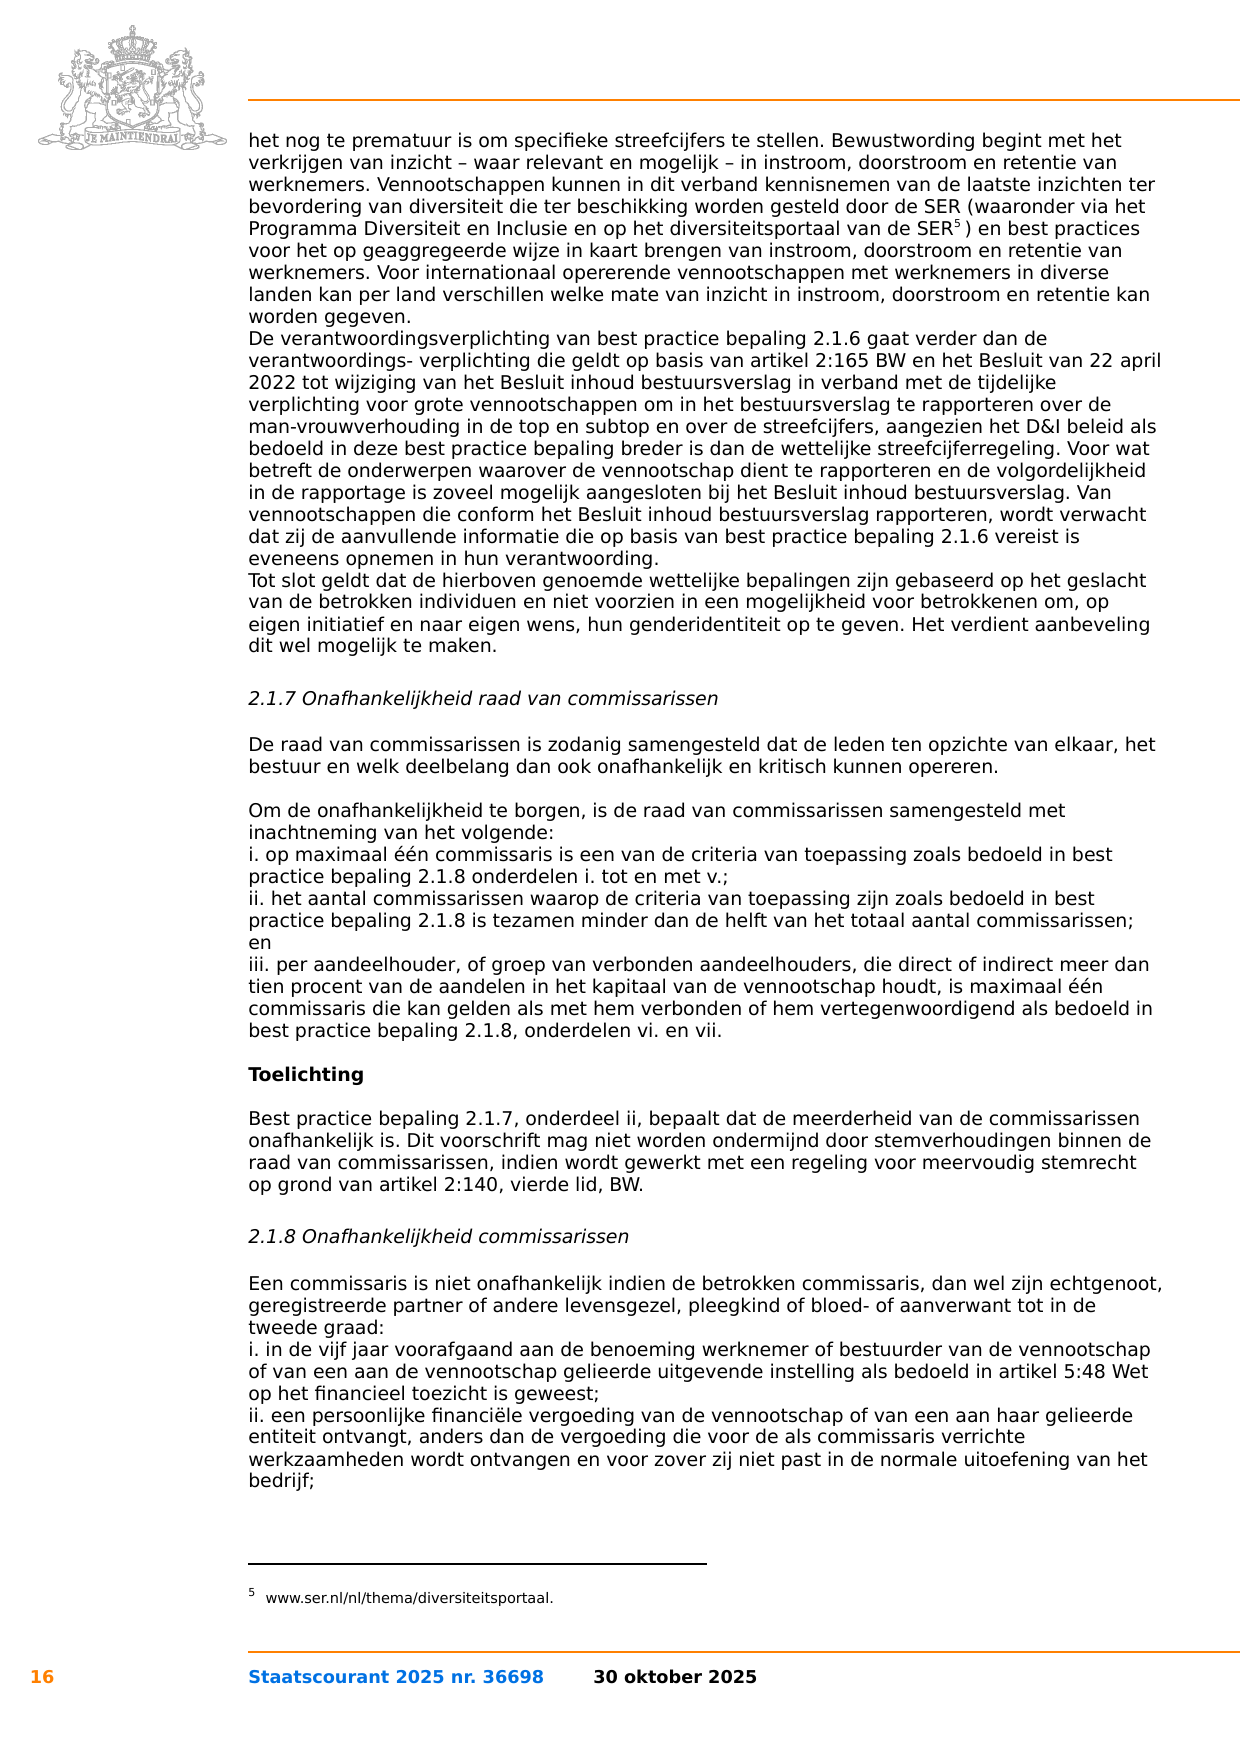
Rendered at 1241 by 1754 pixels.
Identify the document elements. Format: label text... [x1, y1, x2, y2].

text iii. per aandeelhouder, of groep van verbonden aandeelhouders, die direct of indirect meer dan tien procent van de aandelen in het kapitaal van de vennootschap houdt, is maximaal één commissaris die kan gelden als met hem verbonden of hem vertegenwoordigend als bedoeld in best practice bepaling 2.1.8, onderdelen vi. en vii. [248, 954, 1163, 1042]
subtitle 2.1.8 Onafhankelijkheid commissarissen [248, 1226, 1163, 1248]
text Om de onafhankelijkheid te borgen, is de raad van commissarissen samengesteld met inachtneming van het volgende: [248, 800, 1163, 844]
text Best practice bepaling 2.1.7, onderdeel ii, bepaalt dat de meerderheid van de commissarissen onafhankelijk is. Dit voorschrift mag niet worden ondermijnd door stemverhoudingen binnen de raad van commissarissen, indien wordt gewerkt met een regeling voor meervoudig stemrecht op grond van artikel 2:140, vierde lid, BW. [248, 1108, 1163, 1196]
text i. in de vijf jaar voorafgaand aan de benoeming werknemer of bestuurder van de vennootschap of van een aan de vennootschap gelieerde uitgevende instelling als bedoeld in artikel 5:48 Wet op het financieel toezicht is geweest; [248, 1338, 1163, 1404]
text ii. het aantal commissarissen waarop de criteria van toepassing zijn zoals bedoeld in best practice bepaling 2.1.8 is tezamen minder dan de helft van het totaal aantal commissarissen; en [248, 888, 1163, 954]
picture [38, 25, 227, 150]
text i. op maximaal één commissaris is een van de criteria van toepassing zoals bedoeld in best practice bepaling 2.1.8 onderdelen i. tot en met v.; [248, 844, 1163, 888]
text ii. een persoonlijke financiële vergoeding van de vennootschap of van een aan haar gelieerde entiteit ontvangt, anders dan de vergoeding die voor de als commissaris verrichte werkzaamheden wordt ontvangen en voor zover zij niet past in de normale uitoefening van het bedrijf; [248, 1404, 1163, 1492]
subtitle 2.1.7 Onafhankelijkheid raad van commissarissen [248, 687, 1163, 709]
text Tot slot geldt dat de hierboven genoemde wettelijke bepalingen zijn gebaseerd op het geslacht van de betrokken individuen en niet voorzien in een mogelijkheid voor betrokkenen om, op eigen initiatief en naar eigen wens, hun genderidentiteit op te geven. Het verdient aanbeveling dit wel mogelijk te maken. [248, 569, 1163, 657]
text De verantwoordingsverplichting van best practice bepaling 2.1.6 gaat verder dan de verantwoordings- verplichting die geldt op basis van artikel 2:165 BW en het Besluit van 22 april 2022 tot wijziging van het Besluit inhoud bestuursverslag in verband met de tijdelijke verplichting voor grote vennootschappen om in het bestuursverslag te rapporteren over de man-vrouwverhouding in de top en subtop en over de streefcijfers, aangezien het D&I beleid als bedoeld in deze best practice bepaling breder is dan de wettelijke streefcijferregeling. Voor wat betreft de onderwerpen waarover de vennootschap dient te rapporteren en de volgordelijkheid in de rapportage is zoveel mogelijk aangesloten bij het Besluit inhoud bestuursverslag. Van vennootschappen die conform het Besluit inhoud bestuursverslag rapporteren, wordt verwacht dat zij de aanvullende informatie die op basis van best practice bepaling 2.1.6 vereist is eveneens opnemen in hun verantwoording. [248, 328, 1163, 569]
text www.ser.nl/nl/thema/diversiteitsportaal. [248, 1586, 1163, 1608]
text Een commissaris is niet onafhankelijk indien de betrokken commissaris, dan wel zijn echtgenoot, geregistreerde partner of andere levensgezel, pleegkind of bloed- of aanverwant tot in de tweede graad: [248, 1273, 1163, 1338]
text het nog te prematuur is om specifieke streefcijfers te stellen. Bewustwording begint met het verkrijgen van inzicht – waar relevant en mogelijk – in instroom, doorstroom en retentie van werknemers. Vennootschappen kunnen in dit verband kennisnemen van de laatste inzichten ter bevordering van diversiteit die ter beschikking worden gesteld door de SER (waaronder via het Programma Diversiteit en Inclusie en op het diversiteitsportaal van de SER) en best practices voor het op geaggregeerde wijze in kaart brengen van instroom, doorstroom en retentie van werknemers. Voor internationaal opererende vennootschappen met werknemers in diverse landen kan per land verschillen welke mate van inzicht in instroom, doorstroom en retentie kan worden gegeven. [248, 130, 1163, 328]
text De raad van commissarissen is zodanig samengesteld dat de leden ten opzichte van elkaar, het bestuur en welk deelbelang dan ook onafhankelijk en kritisch kunnen opereren. [248, 734, 1163, 778]
subtitle Toelichting [248, 1064, 1163, 1086]
